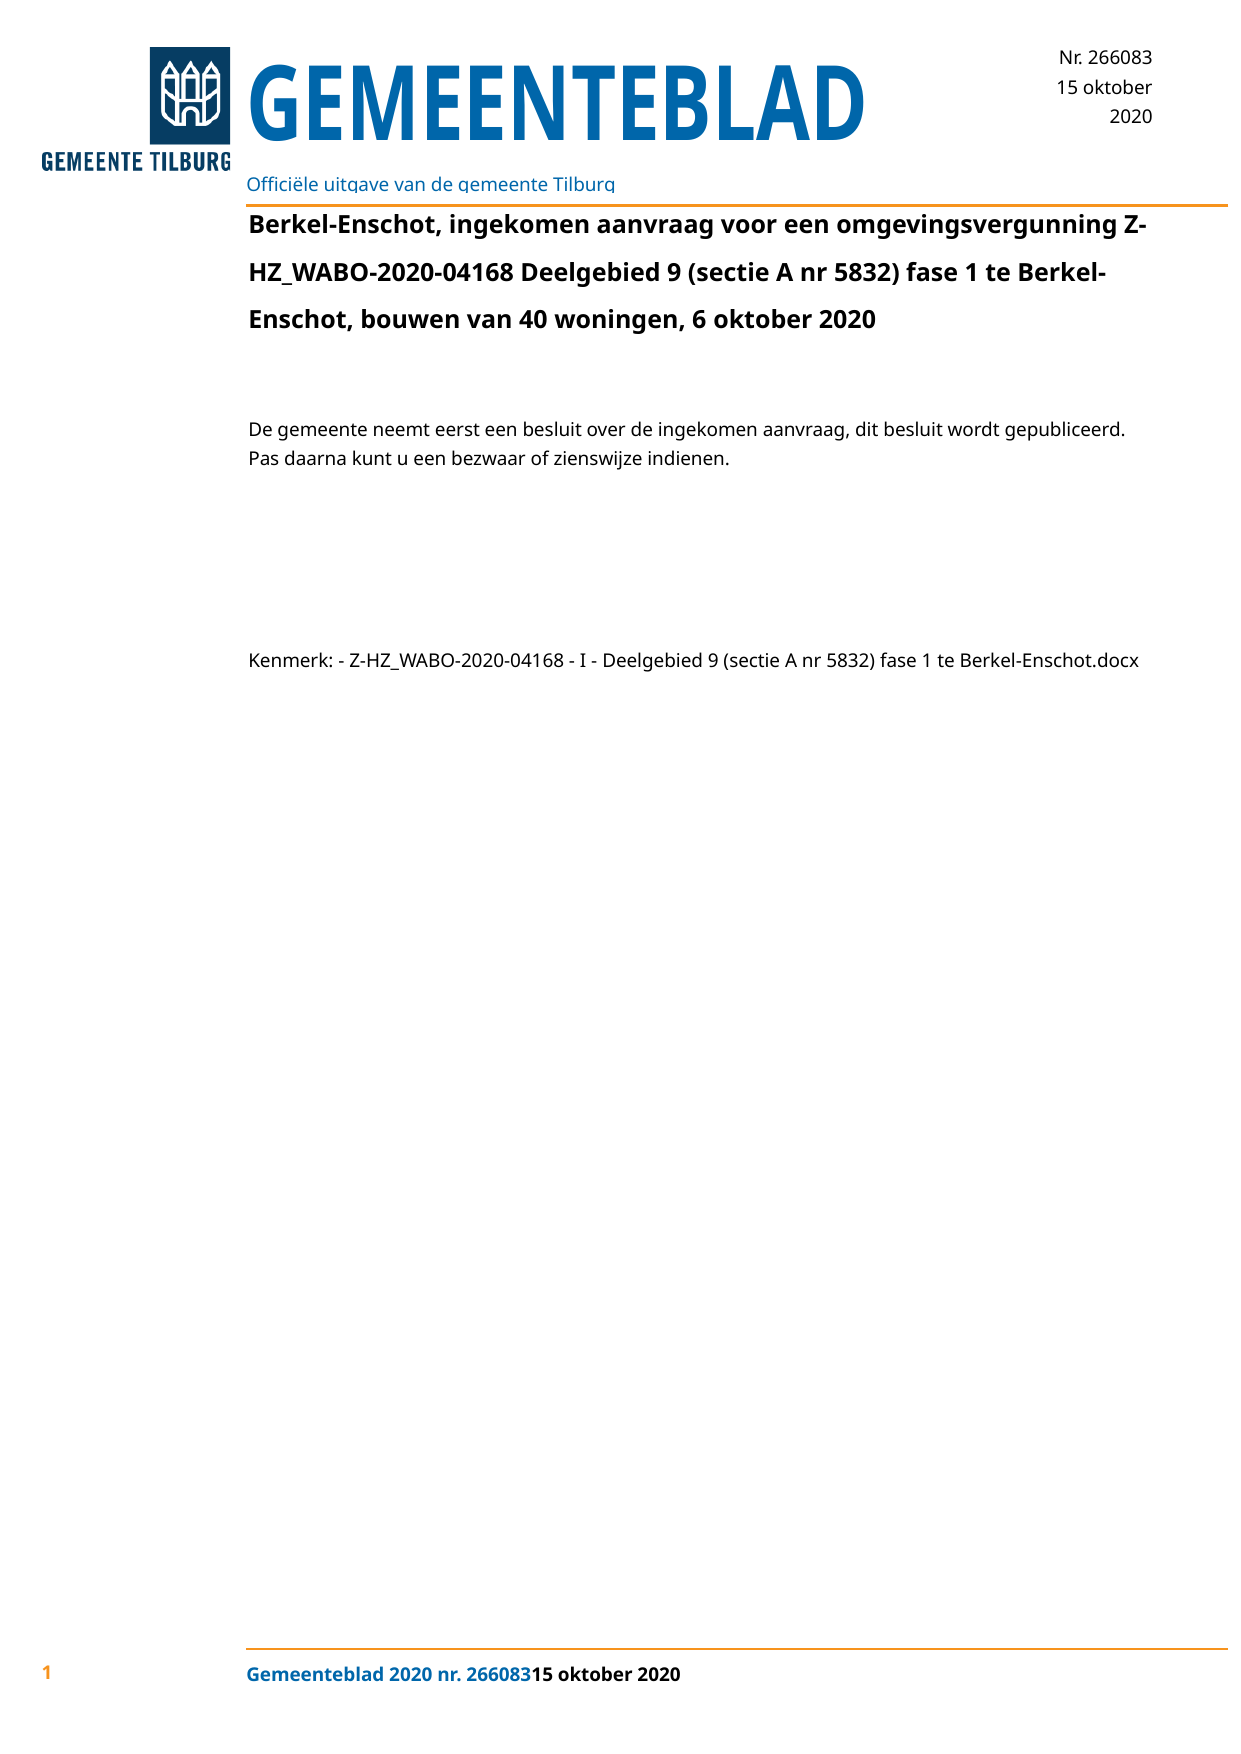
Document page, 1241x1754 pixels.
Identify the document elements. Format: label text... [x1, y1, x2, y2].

text De gemeente neemt eerst een besluit over de ingekomen aanvraag, dit besluit wordt gepubliceerd. Pas daarna kunt u een bezwaar of zienswijze indienen. [248, 416, 1152, 471]
picture [41, 47, 231, 172]
text Kenmerk: - Z-HZ_WABO-2020-04168 - I - Deelgebied 9 (sectie A nr 5832) fase 1 te Berkel-Enschot.docx [248, 647, 1152, 673]
text Berkel-Enschot, ingekomen aanvraag voor een omgevingsvergunning Z-HZ_WABO-2020-04168 Deelgebied 9 (sectie A nr 5832) fase 1 te Berkel-Enschot, bouwen van 40 woningen, 6 oktober 2020 [248, 207, 1152, 336]
